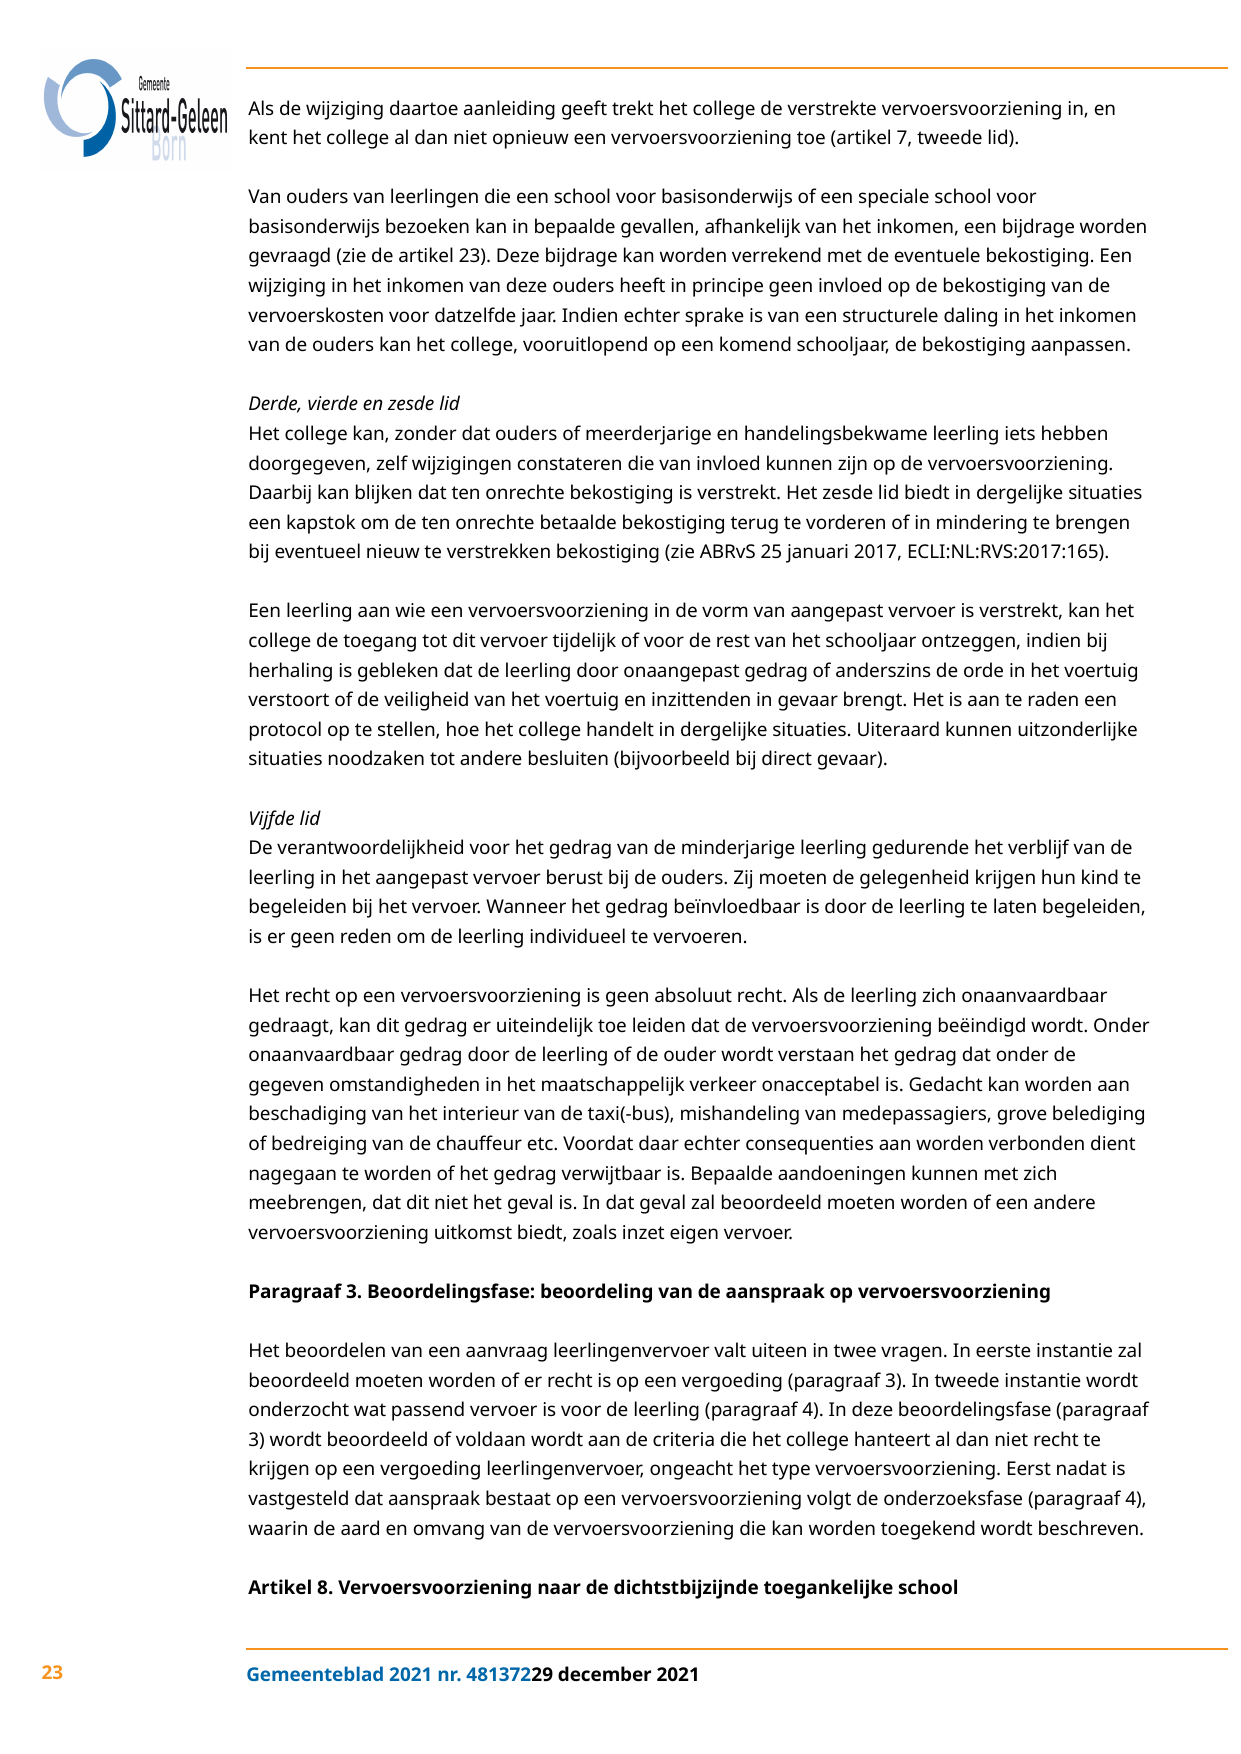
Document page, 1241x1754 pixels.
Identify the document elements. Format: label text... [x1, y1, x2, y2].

text De verantwoordelijkheid voor het gedrag van de minderjarige leerling gedurende het verblijf van de leerling in het aangepast vervoer berust bij de ouders. Zij moeten de gelegenheid krijgen hun kind te begeleiden bij het vervoer. Wanneer het gedrag beïnvloedbaar is door de leerling te laten begeleiden, is er geen reden om de leerling individueel te vervoeren. [248, 834, 1152, 949]
text Het recht op een vervoersvoorziening is geen absoluut recht. Als de leerling zich onaanvaardbaar gedraagt, kan dit gedrag er uiteindelijk toe leiden dat de vervoersvoorziening beëindigd wordt. Onder onaanvaardbaar gedrag door de leerling of de ouder wordt verstaan het gedrag dat onder de gegeven omstandigheden in het maatschappelijk verkeer onacceptabel is. Gedacht kan worden aan beschadiging van het interieur van de taxi(-bus), mishandeling van medepassagiers, grove belediging of bedreiging van de chauffeur etc. Voordat daar echter consequenties aan worden verbonden dient nagegaan te worden of het gedrag verwijtbaar is. Bepaalde aandoeningen kunnen met zich meebrengen, dat dit niet het geval is. In dat geval zal beoordeeld moeten worden of een andere vervoersvoorziening uitkomst biedt, zoals inzet eigen vervoer. [248, 982, 1152, 1245]
text Van ouders van leerlingen die een school voor basisonderwijs of een speciale school voor basisonderwijs bezoeken kan in bepaalde gevallen, afhankelijk van het inkomen, een bijdrage worden gevraagd (zie de artikel 23). Deze bijdrage kan worden verrekend met de eventuele bekostiging. Een wijziging in het inkomen van deze ouders heeft in principe geen invloed op de bekostiging van de vervoerskosten voor datzelfde jaar. Indien echter sprake is van een structurele daling in het inkomen van de ouders kan het college, vooruitlopend op een komend schooljaar, de bekostiging aanpassen. [248, 183, 1152, 357]
text Als de wijziging daartoe aanleiding geeft trekt het college de verstrekte vervoersvoorziening in, en kent het college al dan niet opnieuw een vervoersvoorziening toe (artikel 7, tweede lid). [248, 95, 1152, 150]
text Derde, vierde en zesde lid [248, 391, 1152, 416]
text Artikel 8. Vervoersvoorziening naar de dichtstbijzijnde toegankelijke school [248, 1574, 1152, 1600]
text Een leerling aan wie een vervoersvoorziening in de vorm van aangepast vervoer is verstrekt, kan het college de toegang tot dit vervoer tijdelijk of voor de rest van het schooljaar ontzeggen, indien bij herhaling is gebleken dat de leerling door onaangepast gedrag of anderszins de orde in het voertuig verstoort of de veiligheid van het voertuig en inzittenden in gevaar brengt. Het is aan te raden een protocol op te stellen, hoe het college handelt in dergelijke situaties. Uiteraard kunnen uitzonderlijke situaties noodzaken tot andere besluiten (bijvoorbeeld bij direct gevaar). [248, 598, 1152, 771]
text Vijfde lid [248, 805, 1152, 831]
text Het college kan, zonder dat ouders of meerderjarige en handelingsbekwame leerling iets hebben doorgegeven, zelf wijzigingen constateren die van invloed kunnen zijn op de vervoersvoorziening. Daarbij kan blijken dat ten onrechte bekostiging is verstrekt. Het zesde lid biedt in dergelijke situaties een kapstok om de ten onrechte betaalde bekostiging terug te vorderen of in mindering te brengen bij eventueel nieuw te verstrekken bekostiging (zie ABRvS 25 januari 2017, ECLI:NL:RVS:2017:165). [248, 420, 1152, 564]
text Het beoordelen van een aanvraag leerlingenvervoer valt uiteen in twee vragen. In eerste instantie zal beoordeeld moeten worden of er recht is op een vergoeding (paragraaf 3). In tweede instantie wordt onderzocht wat passend vervoer is voor de leerling (paragraaf 4). In deze beoordelingsfase (paragraaf 3) wordt beoordeeld of voldaan wordt aan de criteria die het college hanteert al dan niet recht te krijgen op een vergoeding leerlingenvervoer, ongeacht het type vervoersvoorziening. Eerst nadat is vastgesteld dat aanspraak bestaat op een vervoersvoorziening volgt de onderzoeksfase (paragraaf 4), waarin de aard en omvang van de vervoersvoorziening die kan worden toegekend wordt beschreven. [248, 1337, 1152, 1541]
picture [41, 47, 231, 172]
text Paragraaf 3. Beoordelingsfase: beoordeling van de aanspraak op vervoersvoorziening [248, 1278, 1152, 1304]
